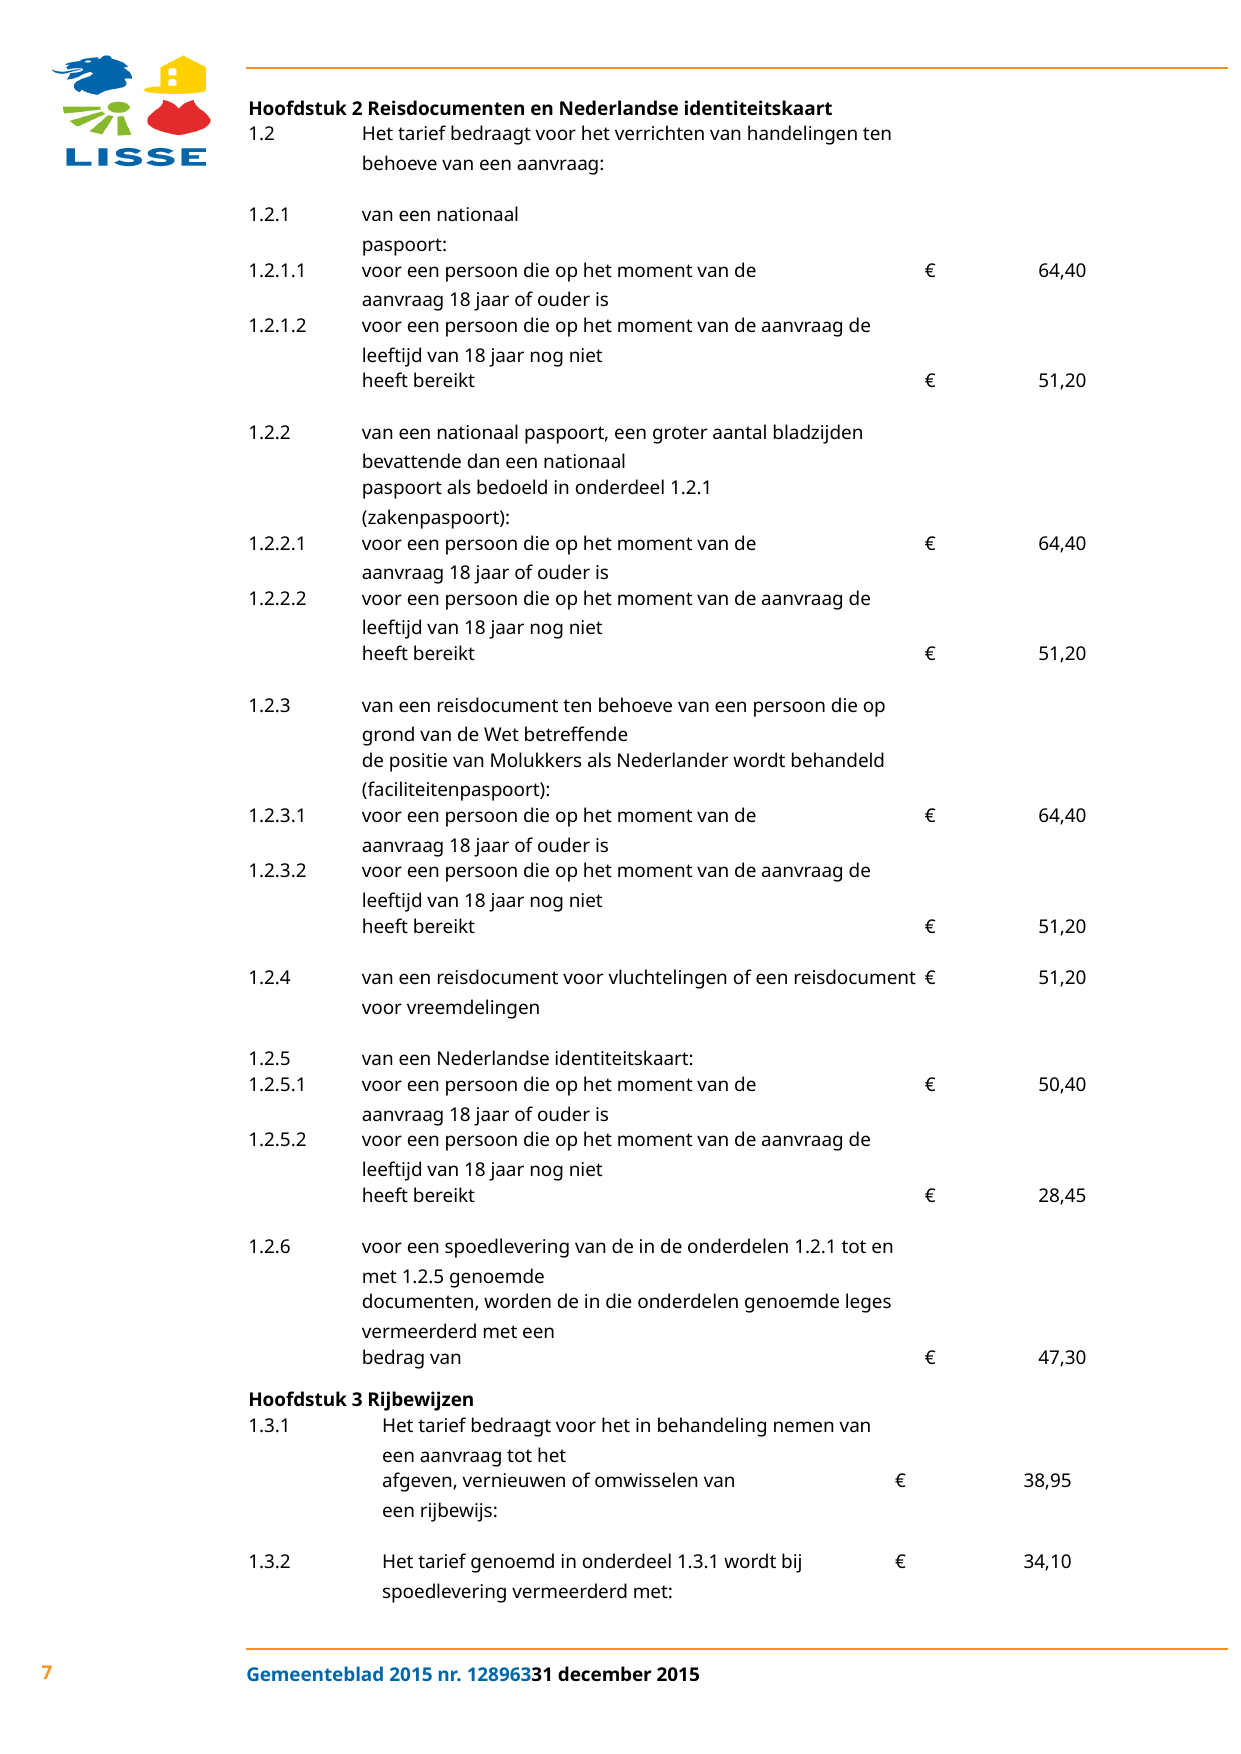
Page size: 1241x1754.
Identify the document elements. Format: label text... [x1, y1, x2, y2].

table_cell [1038, 393, 1152, 419]
table_cell 38,95 [1023, 1468, 1152, 1523]
table_cell [248, 1344, 362, 1370]
picture [41, 47, 231, 172]
table_cell afgeven, vernieuwen of omwisselen van een rijbewijs: [382, 1468, 767, 1523]
table_cell € [925, 1182, 1038, 1208]
table_cell [697, 913, 811, 939]
table_cell [925, 1289, 1038, 1344]
table_cell [925, 176, 1038, 202]
table_cell [697, 939, 811, 964]
table_cell [767, 1468, 895, 1523]
table_cell [248, 666, 362, 692]
table_cell voor een persoon die op het moment van de aanvraag de leeftijd van 18 jaar nog niet [362, 858, 924, 913]
table_cell [362, 939, 584, 964]
table_header Het tarief bedraagt voor het in behandeling nemen van een aanvraag tot het [382, 1412, 895, 1468]
table_cell [697, 393, 811, 419]
table_cell € [925, 530, 1038, 585]
table_cell [1023, 1523, 1152, 1549]
table_cell 1.2.6 [248, 1233, 362, 1289]
table_cell [1038, 202, 1152, 257]
table_cell [639, 1523, 767, 1549]
table_header [925, 121, 1038, 176]
table_cell [925, 1233, 1038, 1289]
table_cell [1038, 1046, 1152, 1071]
table_cell van een Nederlandse identiteitskaart: [362, 1046, 697, 1071]
table_cell 51,20 [1038, 965, 1152, 1020]
text Hoofdstuk 3 Rijbewijzen [248, 1386, 1152, 1412]
table_cell [925, 666, 1038, 692]
table_header [1023, 1412, 1152, 1468]
table_cell [584, 1344, 697, 1370]
table_cell [382, 1523, 510, 1549]
table_cell [697, 1344, 811, 1370]
table_cell [1038, 1127, 1152, 1182]
table_cell [895, 1523, 1023, 1549]
table_cell [584, 913, 697, 939]
table_cell [697, 1046, 811, 1071]
table_cell [811, 1071, 924, 1127]
table_cell [811, 1046, 924, 1071]
table_cell [1038, 747, 1152, 802]
table_cell van een reisdocument voor vluchtelingen of een reisdocument voor vreemdelingen [362, 965, 924, 1020]
table_cell [1038, 585, 1152, 640]
table_cell 1.2.5.1 [248, 1071, 362, 1127]
table_cell [1038, 858, 1152, 913]
table_cell [1038, 1289, 1152, 1344]
table_cell [811, 530, 924, 585]
table_cell [697, 1208, 811, 1233]
table_cell [584, 1182, 697, 1208]
table_cell 28,45 [1038, 1182, 1152, 1208]
table_cell [925, 312, 1038, 368]
table_cell [697, 176, 811, 202]
table_cell 1.2.1 [248, 202, 362, 257]
table_cell voor een persoon die op het moment van de aanvraag 18 jaar of ouder is [362, 257, 811, 312]
table_cell [362, 1208, 584, 1233]
table_cell [925, 585, 1038, 640]
table_cell voor een persoon die op het moment van de aanvraag de leeftijd van 18 jaar nog niet [362, 585, 924, 640]
table_cell [811, 1208, 924, 1233]
table_cell [811, 1344, 924, 1370]
table_cell [697, 368, 811, 393]
table_cell 64,40 [1038, 803, 1152, 858]
table_cell Het tarief genoemd in onderdeel 1.3.1 wordt bij spoedlevering vermeerderd met: [382, 1549, 895, 1604]
table_cell [697, 1182, 811, 1208]
table_header [1038, 121, 1152, 176]
table_cell [362, 1020, 584, 1046]
table_cell [925, 858, 1038, 913]
table_cell 64,40 [1038, 257, 1152, 312]
table_cell [925, 1046, 1038, 1071]
table_cell [925, 747, 1038, 802]
table_cell [1038, 474, 1152, 530]
table_cell paspoort als bedoeld in onderdeel 1.2.1 (zakenpaspoort): [362, 474, 811, 530]
table_cell [248, 393, 362, 419]
table_cell € [925, 803, 1038, 858]
table_cell € [925, 257, 1038, 312]
table_cell [584, 1208, 697, 1233]
table_cell [248, 939, 362, 964]
table_cell [248, 176, 362, 202]
table_cell 64,40 [1038, 530, 1152, 585]
table_cell € [925, 1071, 1038, 1127]
table_cell heeft bereikt [362, 913, 584, 939]
table_cell 1.2.3.1 [248, 803, 362, 858]
table_cell 1.2.5 [248, 1046, 362, 1071]
table_cell van een reisdocument ten behoeve van een persoon die op grond van de Wet betreffende [362, 692, 924, 747]
table_cell [1038, 1020, 1152, 1046]
table_cell € [925, 368, 1038, 393]
table_cell [584, 1020, 697, 1046]
table_cell [584, 202, 697, 257]
table_cell [811, 1020, 924, 1046]
table_cell [584, 368, 697, 393]
table_cell € [895, 1549, 1023, 1604]
table_cell [362, 393, 584, 419]
table_cell [811, 913, 924, 939]
table_cell [248, 747, 362, 802]
table_cell 1.3.2 [248, 1549, 382, 1604]
table_cell [584, 640, 697, 666]
table_cell 34,10 [1023, 1549, 1152, 1604]
table_cell [248, 1468, 382, 1523]
table_cell [248, 1182, 362, 1208]
table_cell heeft bereikt [362, 1182, 584, 1208]
table_cell van een nationaal paspoort, een groter aantal bladzijden bevattende dan een nationaal [362, 419, 924, 474]
table_cell [811, 257, 924, 312]
table_cell heeft bereikt [362, 640, 584, 666]
table_cell [697, 202, 811, 257]
table_cell [584, 666, 697, 692]
table_cell € [925, 640, 1038, 666]
table_cell 1.2.2.1 [248, 530, 362, 585]
table_cell [248, 474, 362, 530]
table_cell [811, 939, 924, 964]
table_cell [925, 419, 1038, 474]
table_cell [811, 368, 924, 393]
table_cell 51,20 [1038, 368, 1152, 393]
table_cell 51,20 [1038, 640, 1152, 666]
table_cell 1.2.1.2 [248, 312, 362, 368]
table_cell [362, 666, 584, 692]
table_cell 1.2.3.2 [248, 858, 362, 913]
table_cell [697, 666, 811, 692]
table_cell [697, 640, 811, 666]
table_cell 51,20 [1038, 913, 1152, 939]
table_cell 47,30 [1038, 1344, 1152, 1370]
table_header 1.3.1 [248, 1412, 382, 1468]
table_cell € [925, 1344, 1038, 1370]
table_cell [811, 474, 924, 530]
table_cell voor een persoon die op het moment van de aanvraag de leeftijd van 18 jaar nog niet [362, 1127, 924, 1182]
table_cell [811, 202, 924, 257]
table_cell [767, 1523, 895, 1549]
table_cell [1038, 312, 1152, 368]
table_cell [1038, 939, 1152, 964]
table_cell voor een persoon die op het moment van de aanvraag 18 jaar of ouder is [362, 803, 811, 858]
table_cell [697, 1020, 811, 1046]
table_cell [1038, 666, 1152, 692]
text Hoofdstuk 2 Reisdocumenten en Nederlandse identiteitskaart [248, 95, 1152, 121]
table_cell [925, 939, 1038, 964]
table_cell [1038, 176, 1152, 202]
table_cell [925, 1127, 1038, 1182]
table_cell [248, 1208, 362, 1233]
table_cell [925, 1208, 1038, 1233]
table_cell € [925, 965, 1038, 1020]
table_cell voor een persoon die op het moment van de aanvraag 18 jaar of ouder is [362, 1071, 811, 1127]
table_cell [510, 1523, 638, 1549]
table_cell [584, 939, 697, 964]
table_cell [811, 1182, 924, 1208]
table_cell van een nationaal paspoort: [362, 202, 584, 257]
table_cell [1038, 1233, 1152, 1289]
table_cell 1.2.3 [248, 692, 362, 747]
table_cell bedrag van [362, 1344, 584, 1370]
table_cell [925, 202, 1038, 257]
table_cell documenten, worden de in die onderdelen genoemde leges vermeerderd met een [362, 1289, 924, 1344]
table_cell [925, 393, 1038, 419]
table_cell voor een persoon die op het moment van de aanvraag de leeftijd van 18 jaar nog niet [362, 312, 924, 368]
table_cell 1.2.2.2 [248, 585, 362, 640]
table_cell [811, 393, 924, 419]
table_cell [584, 393, 697, 419]
table_cell [584, 176, 697, 202]
table_cell 1.2.2 [248, 419, 362, 474]
table_cell [248, 640, 362, 666]
table_cell [811, 666, 924, 692]
table_header Het tarief bedraagt voor het verrichten van handelingen ten behoeve van een aanvraag: [362, 121, 924, 176]
table_cell voor een persoon die op het moment van de aanvraag 18 jaar of ouder is [362, 530, 811, 585]
table_cell 1.2.1.1 [248, 257, 362, 312]
table_cell heeft bereikt [362, 368, 584, 393]
table_cell [811, 176, 924, 202]
table_cell € [925, 913, 1038, 939]
table_cell [248, 1020, 362, 1046]
table_cell [248, 913, 362, 939]
table_header [895, 1412, 1023, 1468]
table_cell [248, 1523, 382, 1549]
table_cell [925, 474, 1038, 530]
table_cell [248, 368, 362, 393]
table_cell [248, 1289, 362, 1344]
table_cell [925, 1020, 1038, 1046]
table_cell de positie van Molukkers als Nederlander wordt behandeld (faciliteitenpaspoort): [362, 747, 924, 802]
table_cell voor een spoedlevering van de in de onderdelen 1.2.1 tot en met 1.2.5 genoemde [362, 1233, 924, 1289]
table_cell [925, 692, 1038, 747]
table_cell [1038, 692, 1152, 747]
table_header 1.2 [248, 121, 362, 176]
table_cell [1038, 419, 1152, 474]
table_cell [1038, 1208, 1152, 1233]
table_cell [811, 640, 924, 666]
table_cell 1.2.5.2 [248, 1127, 362, 1182]
table_cell 50,40 [1038, 1071, 1152, 1127]
table_cell [362, 176, 584, 202]
table_cell 1.2.4 [248, 965, 362, 1020]
table_cell [811, 803, 924, 858]
table_cell € [895, 1468, 1023, 1523]
